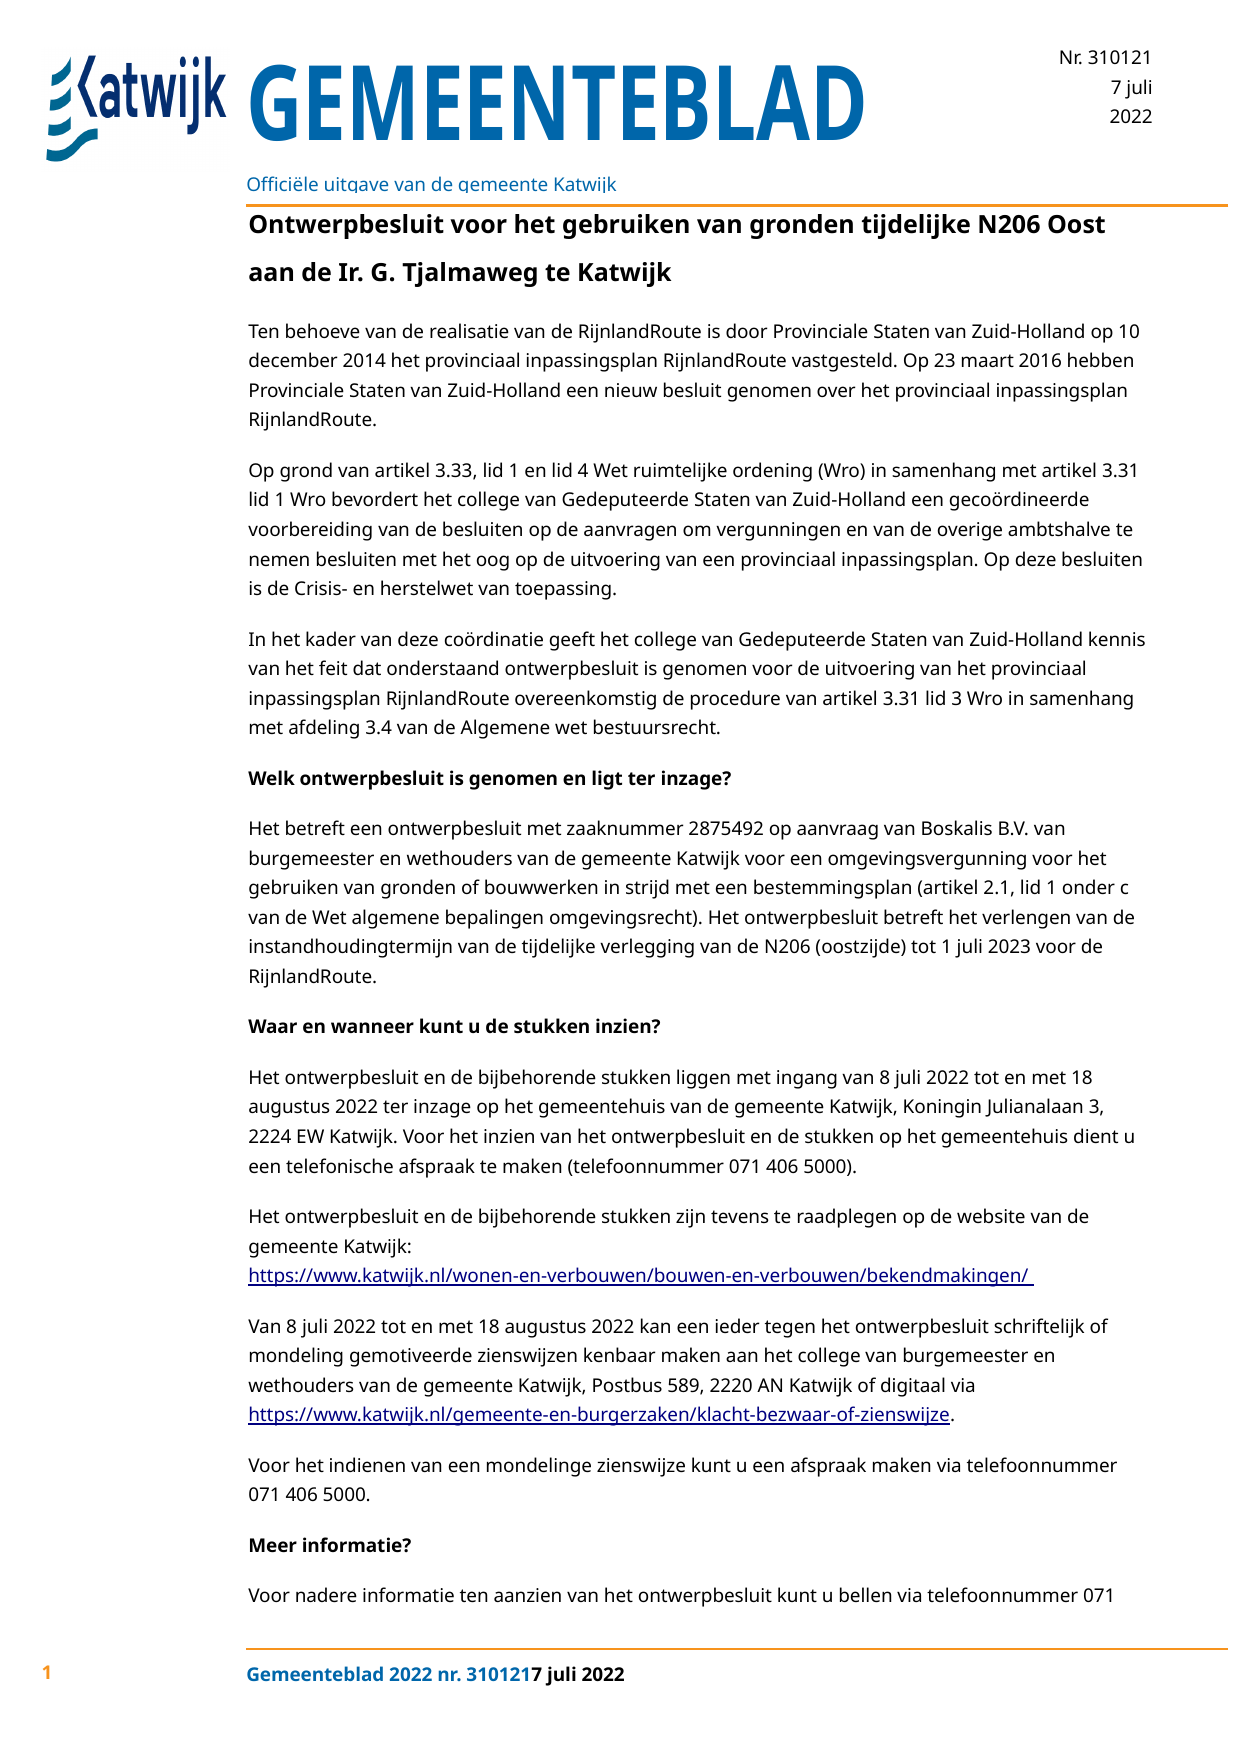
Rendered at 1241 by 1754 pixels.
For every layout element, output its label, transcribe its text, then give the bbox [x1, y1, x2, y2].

text Voor nadere informatie ten aanzien van het ontwerpbesluit kunt u bellen via telefoonnummer 071 [248, 1582, 1152, 1608]
text Waar en wanneer kunt u de stukken inzien? [248, 1014, 1152, 1039]
text Ontwerpbesluit voor het gebruiken van gronden tijdelijke N206 Oost aan de Ir. G. Tjalmaweg te Katwijk [248, 207, 1152, 288]
picture [41, 47, 231, 172]
text Ten behoeve van de realisatie van de RijnlandRoute is door Provinciale Staten van Zuid-Holland op 10 december 2014 het provinciaal inpassingsplan RijnlandRoute vastgesteld. Op 23 maart 2016 hebben Provinciale Staten van Zuid-Holland een nieuw besluit genomen over het provinciaal inpassingsplan RijnlandRoute. [248, 318, 1152, 432]
text Het betreft een ontwerpbesluit met zaaknummer 2875492 op aanvraag van Boskalis B.V. van burgemeester en wethouders van de gemeente Katwijk voor een omgevingsvergunning voor het gebruiken van gronden of bouwwerken in strijd met een bestemmingsplan (artikel 2.1, lid 1 onder c van de Wet algemene bepalingen omgevingsrecht). Het ontwerpbesluit betreft het verlengen van de instandhoudingtermijn van de tijdelijke verlegging van de N206 (oostzijde) tot 1 juli 2023 voor de RijnlandRoute. [248, 815, 1152, 989]
text Het ontwerpbesluit en de bijbehorende stukken zijn tevens te raadplegen op de website van de gemeente Katwijk: https://www.katwijk.nl/wonen-en-verbouwen/bouwen-en-verbouwen/bekendmakingen/ [248, 1203, 1152, 1288]
text Meer informatie? [248, 1532, 1152, 1558]
text Welk ontwerpbesluit is genomen en ligt ter inzage? [248, 765, 1152, 791]
text Op grond van artikel 3.33, lid 1 en lid 4 Wet ruimtelijke ordening (Wro) in samenhang met artikel 3.31 lid 1 Wro bevordert het college van Gedeputeerde Staten van Zuid-Holland een gecoördineerde voorbereiding van de besluiten op de aanvragen om vergunningen en van de overige ambtshalve te nemen besluiten met het oog op de uitvoering van een provinciaal inpassingsplan. Op deze besluiten is de Crisis- en herstelwet van toepassing. [248, 457, 1152, 601]
text In het kader van deze coördinatie geeft het college van Gedeputeerde Staten van Zuid-Holland kennis van het feit dat onderstaand ontwerpbesluit is genomen voor de uitvoering van het provinciaal inpassingsplan RijnlandRoute overeenkomstig de procedure van artikel 3.31 lid 3 Wro in samenhang met afdeling 3.4 van de Algemene wet bestuursrecht. [248, 626, 1152, 740]
text Van 8 juli 2022 tot en met 18 augustus 2022 kan een ieder tegen het ontwerpbesluit schriftelijk of mondeling gemotiveerde zienswijzen kenbaar maken aan het college van burgemeester en wethouders van de gemeente Katwijk, Postbus 589, 2220 AN Katwijk of digitaal via https://www.katwijk.nl/gemeente-en-burgerzaken/klacht-bezwaar-of-zienswijze. [248, 1313, 1152, 1427]
text Voor het indienen van een mondelinge zienswijze kunt u een afspraak maken via telefoonnummer 071 406 5000. [248, 1452, 1152, 1507]
text Het ontwerpbesluit en de bijbehorende stukken liggen met ingang van 8 juli 2022 tot en met 18 augustus 2022 ter inzage op het gemeentehuis van de gemeente Katwijk, Koningin Julianalaan 3, 2224 EW Katwijk. Voor het inzien van het ontwerpbesluit en de stukken op het gemeentehuis dient u een telefonische afspraak te maken (telefoonnummer 071 406 5000). [248, 1064, 1152, 1179]
